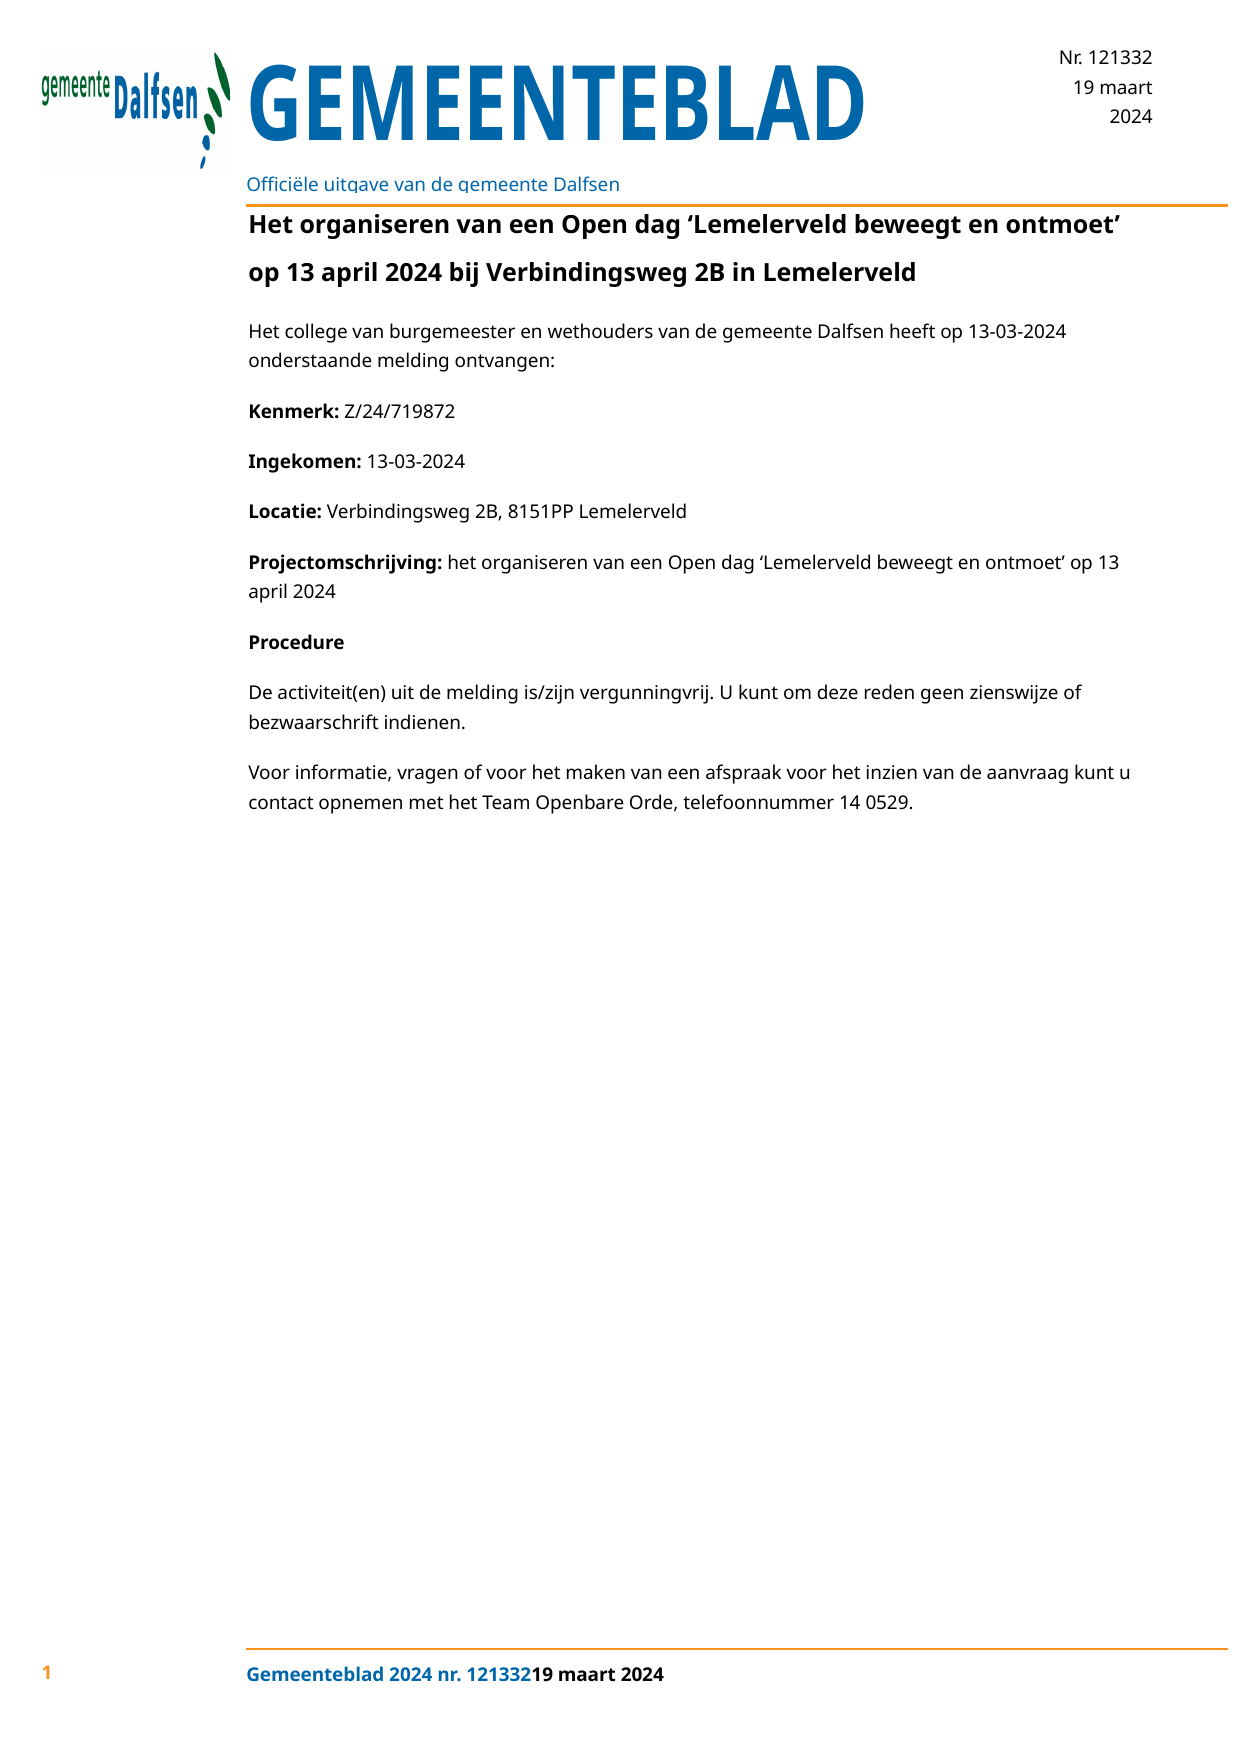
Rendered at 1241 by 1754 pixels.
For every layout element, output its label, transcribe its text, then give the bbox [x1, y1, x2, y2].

text Het organiseren van een Open dag ‘Lemelerveld beweegt en ontmoet’ op 13 april 2024 bij Verbindingsweg 2B in Lemelerveld [248, 207, 1152, 288]
text Ingekomen: 13-03-2024 [248, 448, 1152, 474]
text Kenmerk: Z/24/719872 [248, 398, 1152, 424]
text Procedure [248, 629, 1152, 655]
text Projectomschrijving: het organiseren van een Open dag ‘Lemelerveld beweegt en ontmoet’ op 13 april 2024 [248, 549, 1152, 604]
text Locatie: Verbindingsweg 2B, 8151PP Lemelerveld [248, 499, 1152, 524]
text De activiteit(en) uit de melding is/zijn vergunningvrij. U kunt om deze reden geen zienswijze of bezwaarschrift indienen. [248, 679, 1152, 735]
text Voor informatie, vragen of voor het maken van een afspraak voor het inzien van de aanvraag kunt u contact opnemen met het Team Openbare Orde, telefoonnummer 14 0529. [248, 759, 1152, 815]
text Het college van burgemeester en wethouders van de gemeente Dalfsen heeft op 13-03-2024 onderstaande melding ontvangen: [248, 318, 1152, 373]
picture [41, 47, 231, 172]
